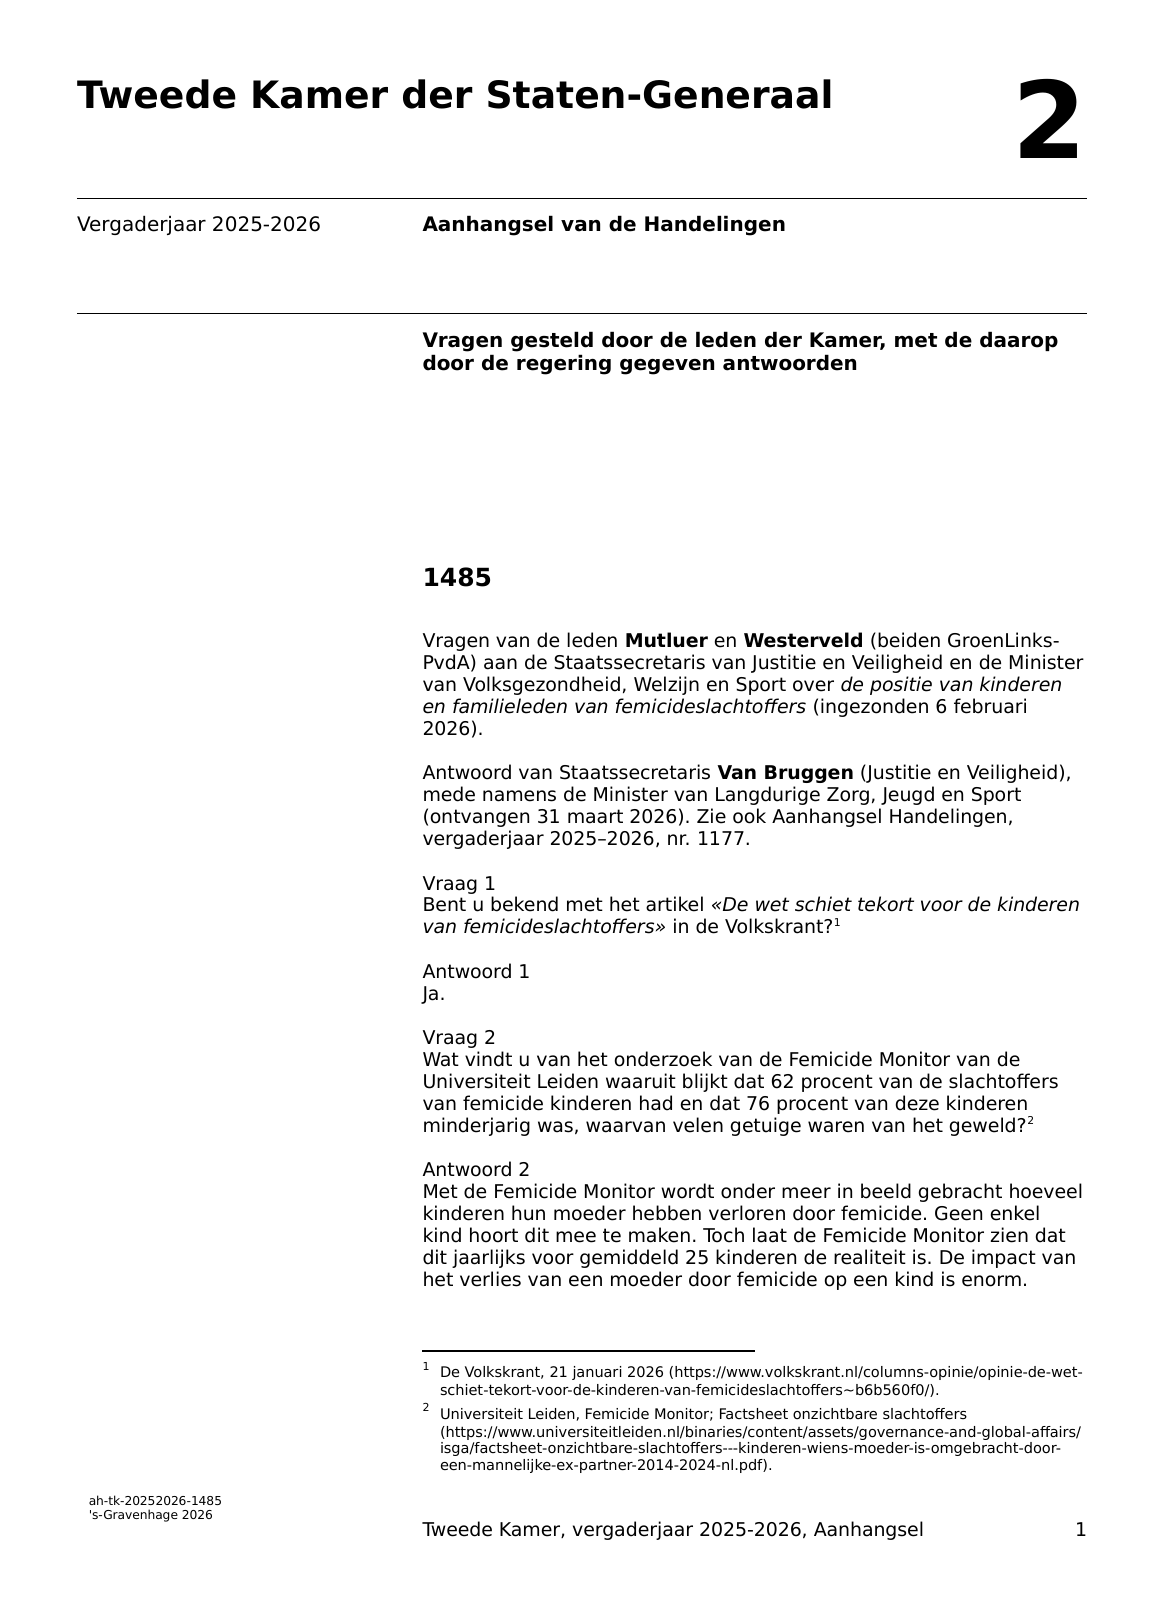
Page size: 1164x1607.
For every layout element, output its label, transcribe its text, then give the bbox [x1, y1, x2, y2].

text Wat vindt u van het onderzoek van de Femicide Monitor van de Universiteit Leiden waaruit blijkt dat 62 procent van de slachtoffers van femicide kinderen had en dat 76 procent van deze kinderen minderjarig was, waarvan velen getuige waren van het geweld? [422, 1049, 1087, 1137]
text 's-Gravenhage 2026 [88, 1508, 323, 1522]
text 1485 [422, 563, 1087, 592]
text Antwoord van Staatssecretaris Van Bruggen (Justitie en Veiligheid), mede namens de Minister van Langdurige Zorg, Jeugd en Sport (ontvangen 31 maart 2026). Zie ook Aanhangsel Handelingen, vergaderjaar 2025–2026, nr. 1177. [422, 762, 1087, 850]
table_header 2 [886, 59, 1087, 198]
text ah-tk-20252026-1485 [88, 1494, 323, 1508]
table_cell Vragen gesteld door de leden der Kamer, met de daarop door de regering gegeven antwoorden [422, 314, 1087, 375]
text Antwoord 1 [422, 961, 1087, 982]
text Ja. [422, 982, 1087, 1004]
text Vraag 2 [422, 1027, 1087, 1049]
table_cell Vergaderjaar 2025-2026 [77, 199, 422, 313]
text Met de Femicide Monitor wordt onder meer in beeld gebracht hoeveel kinderen hun moeder hebben verloren door femicide. Geen enkel kind hoort dit mee te maken. Toch laat de Femicide Monitor zien dat dit jaarlijks voor gemiddeld 25 kinderen de realiteit is. De impact van het verlies van een moeder door femicide op een kind is enorm. [422, 1181, 1087, 1291]
table_cell [77, 314, 422, 375]
text Vraag 1 [422, 872, 1087, 894]
table_cell Aanhangsel van de Handelingen [422, 199, 1087, 313]
text De Volkskrant, 21 januari 2026 (https://www.volkskrant.nl/columns-opinie/opinie-de-wet-schiet-tekort-voor-de-kinderen-van-femicideslachtoffers~b6b560f0/). [422, 1360, 1087, 1399]
text Antwoord 2 [422, 1159, 1087, 1181]
text Vragen van de leden Mutluer en Westerveld (beiden GroenLinks-PvdA) aan de Staatssecretaris van Justitie en Veiligheid en de Minister van Volksgezondheid, Welzijn en Sport over de positie van kinderen en familieleden van femicideslachtoffers (ingezonden 6 februari 2026). [422, 630, 1087, 740]
text Universiteit Leiden, Femicide Monitor; Factsheet onzichtbare slachtoffers (https://www.universiteitleiden.nl/binaries/content/assets/governance-and-global-affairs/isga/factsheet-onzichtbare-slachtoffers---kinderen-wiens-moeder-is-omgebracht-door-een-mannelijke-ex-partner-2014-2024-nl.pdf). [422, 1402, 1087, 1474]
table_header Tweede Kamer der Staten-Generaal [77, 59, 886, 198]
text Bent u bekend met het artikel «De wet schiet tekort voor de kinderen van femicideslachtoffers» in de Volkskrant? [422, 894, 1087, 938]
